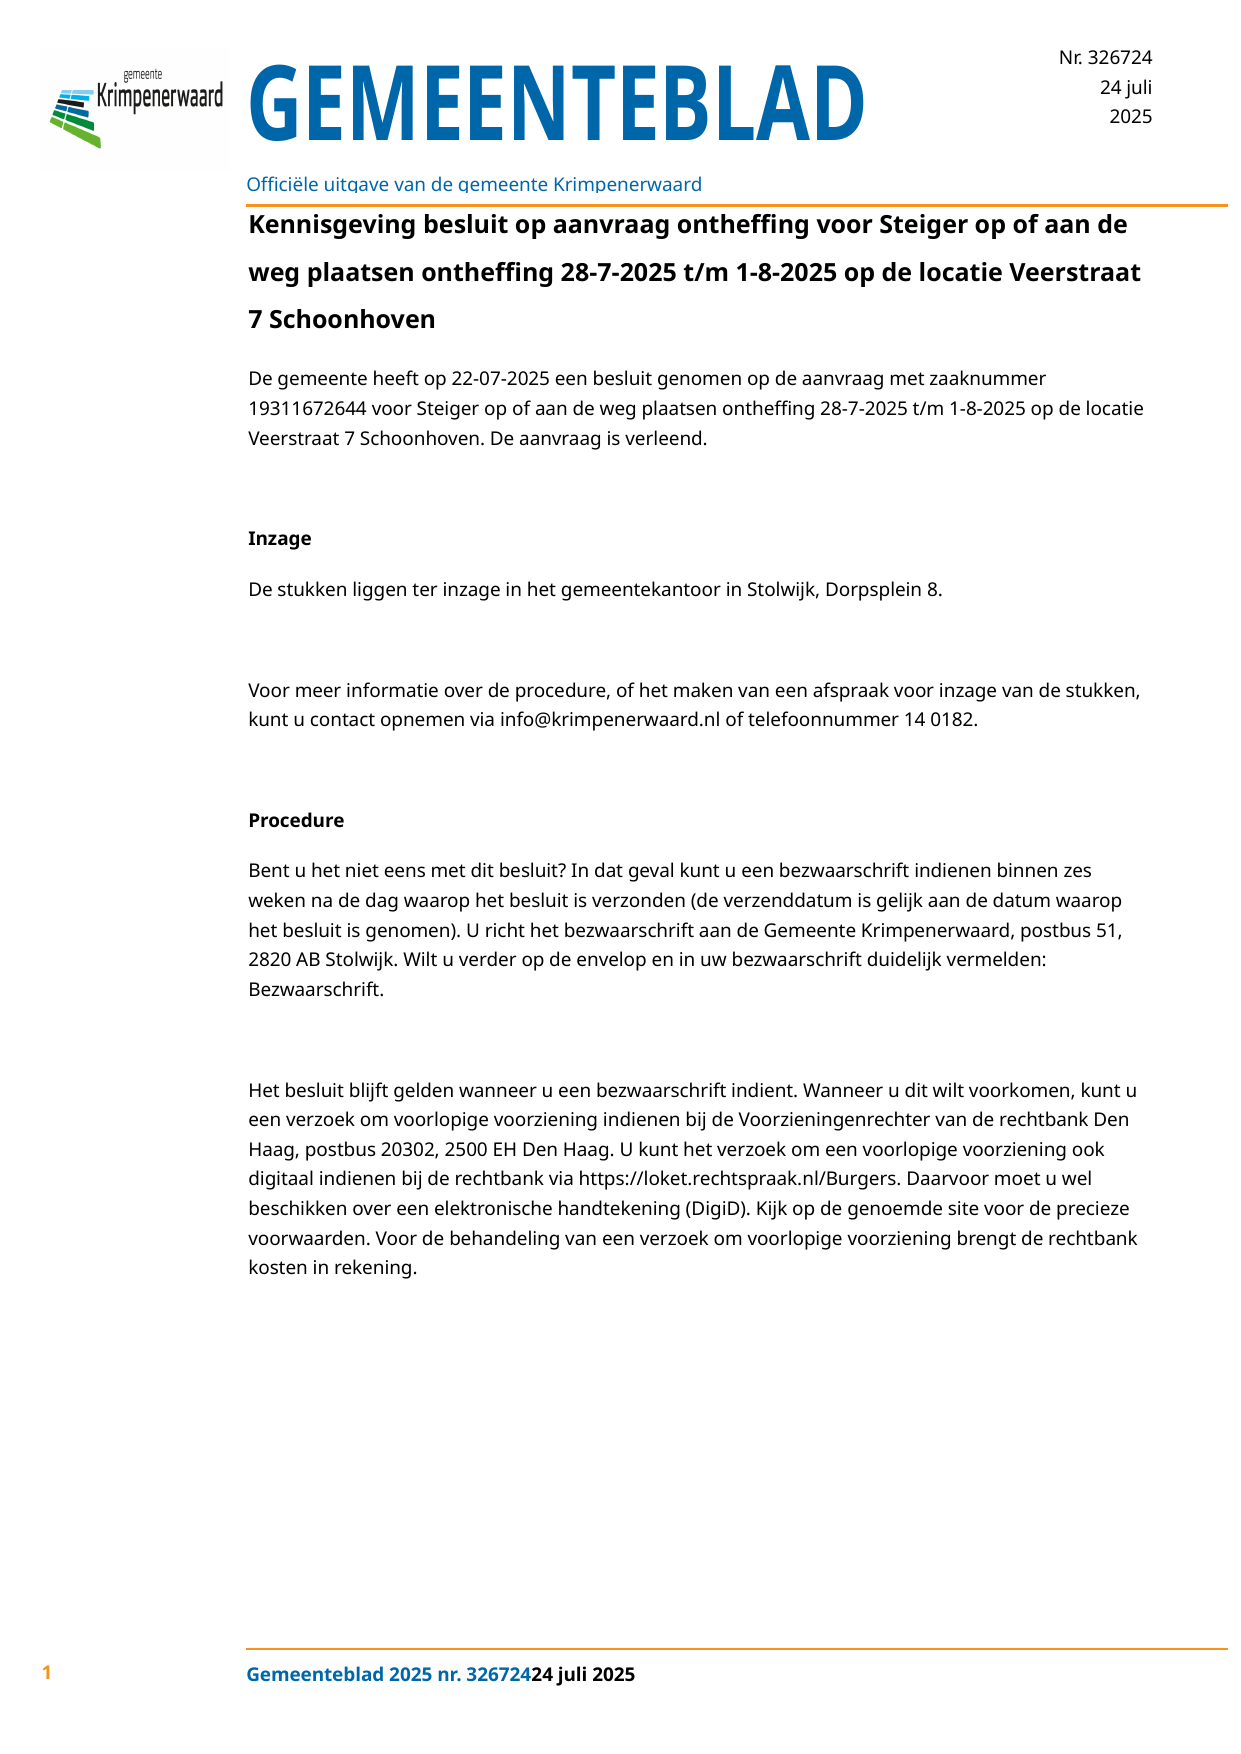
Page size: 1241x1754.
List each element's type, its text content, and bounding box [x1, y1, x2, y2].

text Procedure [248, 807, 1152, 833]
text Kennisgeving besluit op aanvraag ontheffing voor Steiger op of aan de weg plaatsen ontheffing 28-7-2025 t/m 1-8-2025 op de locatie Veerstraat 7 Schoonhoven [248, 207, 1152, 336]
text De stukken liggen ter inzage in het gemeentekantoor in Stolwijk, Dorpsplein 8. [248, 576, 1152, 602]
picture [41, 47, 231, 172]
text Inzage [248, 526, 1152, 551]
text Bent u het niet eens met dit besluit? In dat geval kunt u een bezwaarschrift indienen binnen zes weken na de dag waarop het besluit is verzonden (de verzenddatum is gelijk aan de datum waarop het besluit is genomen). U richt het bezwaarschrift aan de Gemeente Krimpenerwaard, postbus 51, 2820 AB Stolwijk. Wilt u verder op de envelop en in uw bezwaarschrift duidelijk vermelden: Bezwaarschrift. [248, 858, 1152, 1002]
text Voor meer informatie over de procedure, of het maken van een afspraak voor inzage van de stukken, kunt u contact opnemen via info@krimpenerwaard.nl of telefoonnummer 14 0182. [248, 677, 1152, 732]
text De gemeente heeft op 22-07-2025 een besluit genomen op de aanvraag met zaaknummer 19311672644 voor Steiger op of aan de weg plaatsen ontheffing 28-7-2025 t/m 1-8-2025 op de locatie Veerstraat 7 Schoonhoven. De aanvraag is verleend. [248, 366, 1152, 450]
text Het besluit blijft gelden wanneer u een bezwaarschrift indient. Wanneer u dit wilt voorkomen, kunt u een verzoek om voorlopige voorziening indienen bij de Voorzieningenrechter van de rechtbank Den Haag, postbus 20302, 2500 EH Den Haag. U kunt het verzoek om een voorlopige voorziening ook digitaal indienen bij de rechtbank via https://loket.rechtspraak.nl/Burgers. Daarvoor moet u wel beschikken over een elektronische handtekening (DigiD). Kijk op de genoemde site voor de precieze voorwaarden. Voor de behandeling van een verzoek om voorlopige voorziening brengt de rechtbank kosten in rekening. [248, 1077, 1152, 1280]
